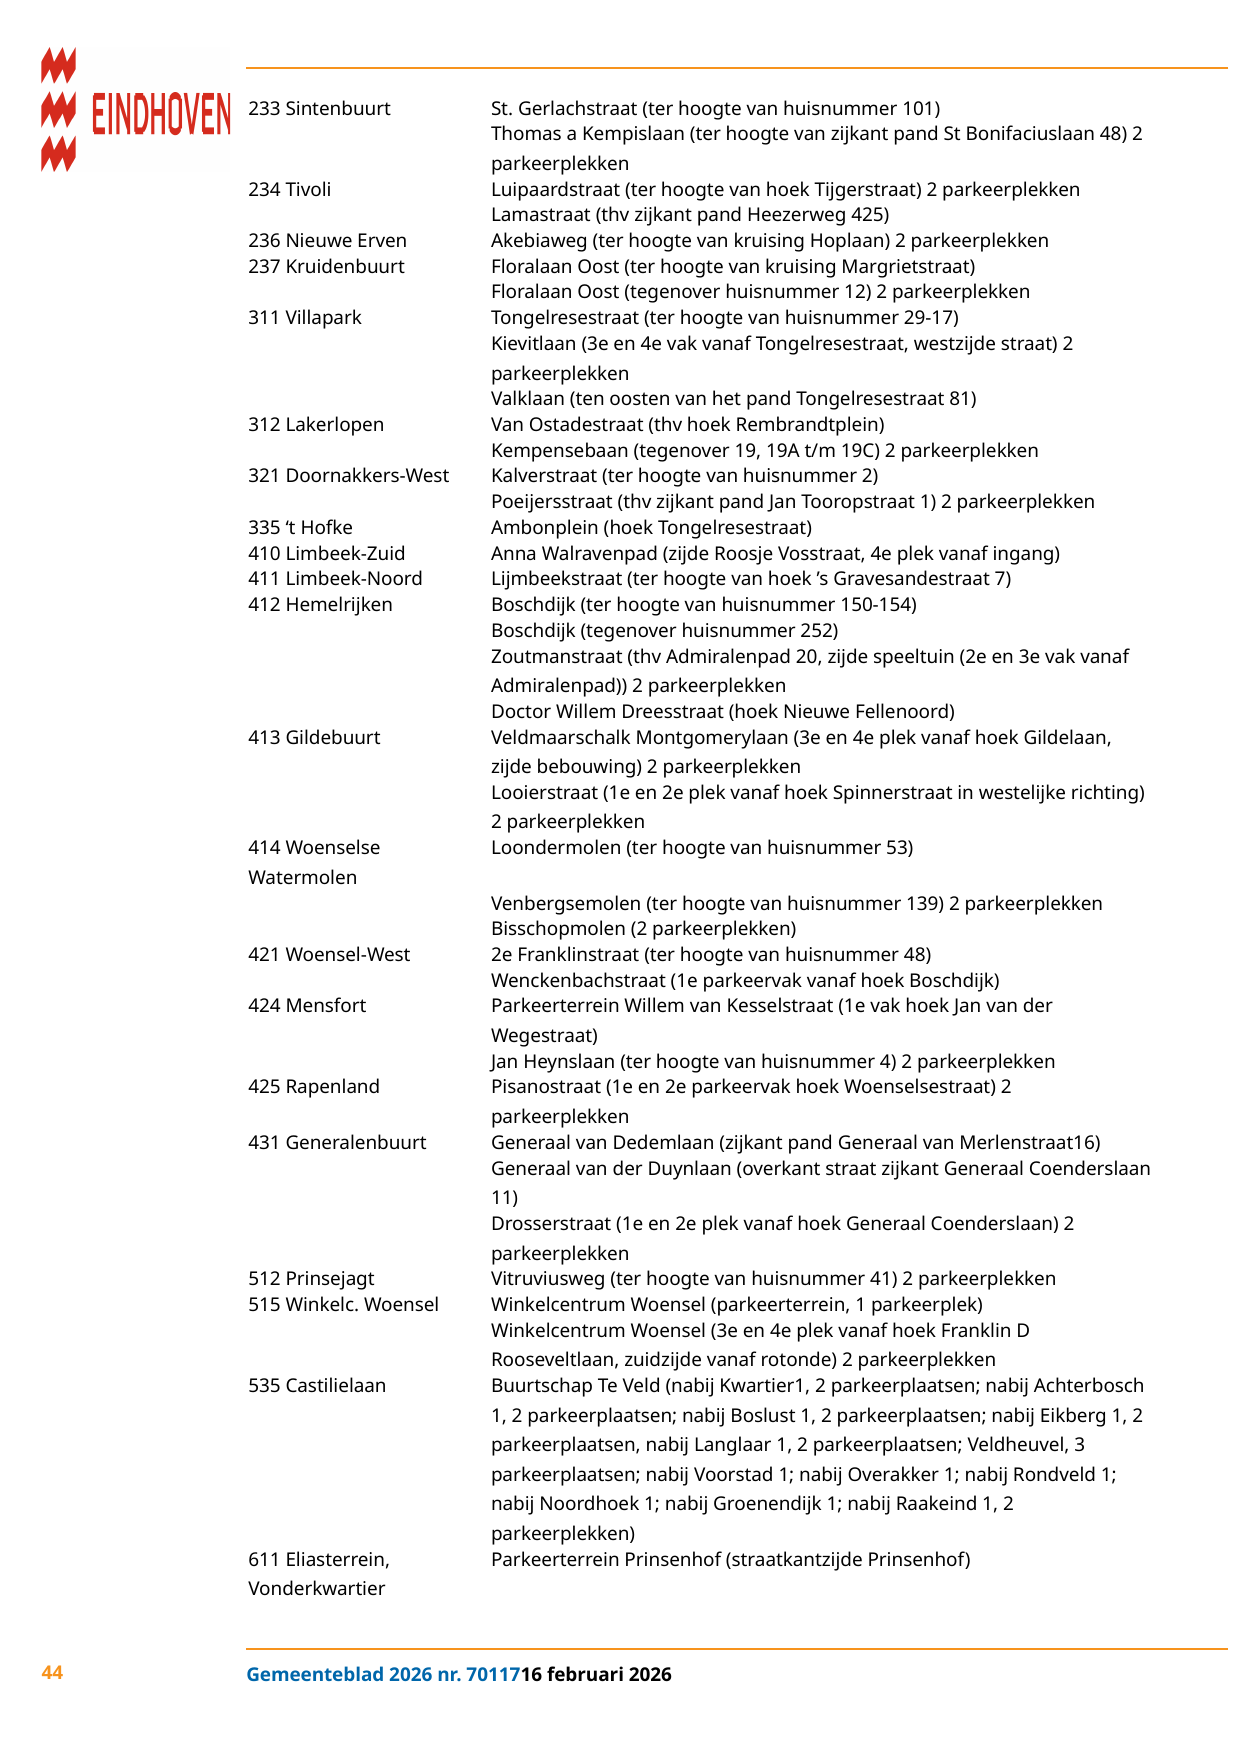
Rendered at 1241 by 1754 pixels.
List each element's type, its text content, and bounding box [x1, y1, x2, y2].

picture [41, 47, 231, 172]
table_cell Looierstraat (1e en 2e plek vanaf hoek Spinnerstraat in westelijke richting) 2 parkeerplekken [491, 779, 1152, 834]
table_cell St. Gerlachstraat (ter hoogte van huisnummer 101) [491, 95, 1152, 121]
table_cell Zoutmanstraat (thv Admiralenpad 20, zijde speeltuin (2e en 3e vak vanaf Admiralenpad)) 2 parkeerplekken [491, 643, 1152, 698]
table_cell Generaal van der Duynlaan (overkant straat zijkant Generaal Coenderslaan 11) [491, 1155, 1152, 1210]
table_cell [248, 643, 491, 698]
table_cell 512 Prinsejagt [248, 1265, 491, 1291]
table_cell Boschdijk (tegenover huisnummer 252) [491, 617, 1152, 643]
table_cell Luipaardstraat (ter hoogte van hoek Tijgerstraat) 2 parkeerplekken [491, 176, 1152, 202]
table_cell 413 Gildebuurt [248, 724, 491, 779]
table_cell Thomas a Kempislaan (ter hoogte van zijkant pand St Bonifaciuslaan 48) 2 parkeerplekken [491, 121, 1152, 176]
table_cell 515 Winkelc. Woensel [248, 1291, 491, 1317]
table_cell 424 Mensfort [248, 993, 491, 1048]
table_cell Ambonplein (hoek Tongelresestraat) [491, 514, 1152, 540]
table_cell [248, 890, 491, 916]
table_cell 411 Limbeek-Noord [248, 566, 491, 591]
table_cell Kievitlaan (3e en 4e vak vanaf Tongelresestraat, westzijde straat) 2 parkeerplekken [491, 330, 1152, 386]
table_cell Lamastraat (thv zijkant pand Heezerweg 425) [491, 202, 1152, 227]
table_cell 421 Woensel-West [248, 941, 491, 967]
table_cell 412 Hemelrijken [248, 591, 491, 617]
table_cell 321 Doornakkers-West [248, 463, 491, 488]
table_cell Kalverstraat (ter hoogte van huisnummer 2) [491, 463, 1152, 488]
table_cell Kempensebaan (tegenover 19, 19A t/m 19C) 2 parkeerplekken [491, 437, 1152, 463]
table_cell Bisschopmolen (2 parkeerplekken) [491, 916, 1152, 941]
table_cell 233 Sintenbuurt [248, 95, 491, 121]
table_cell Tongelresestraat (ter hoogte van huisnummer 29-17) [491, 305, 1152, 330]
table_cell [248, 121, 491, 176]
table_cell Loondermolen (ter hoogte van huisnummer 53) [491, 835, 1152, 890]
table_cell 535 Castilielaan [248, 1372, 491, 1546]
table_cell [248, 1210, 491, 1265]
table_cell Jan Heynslaan (ter hoogte van huisnummer 4) 2 parkeerplekken [491, 1048, 1152, 1074]
table_cell Pisanostraat (1e en 2e parkeervak hoek Woenselsestraat) 2 parkeerplekken [491, 1074, 1152, 1129]
table_cell Floralaan Oost (tegenover huisnummer 12) 2 parkeerplekken [491, 279, 1152, 304]
table_cell [248, 617, 491, 643]
table_cell 410 Limbeek-Zuid [248, 540, 491, 566]
table_cell Venbergsemolen (ter hoogte van huisnummer 139) 2 parkeerplekken [491, 890, 1152, 916]
table_cell Veldmaarschalk Montgomerylaan (3e en 4e plek vanaf hoek Gildelaan, zijde bebouwing) 2 parkeerplekken [491, 724, 1152, 779]
table_cell 312 Lakerlopen [248, 411, 491, 437]
table_cell Wenckenbachstraat (1e parkeervak vanaf hoek Boschdijk) [491, 967, 1152, 993]
table_cell [248, 330, 491, 386]
table_cell 611 Eliasterrein, Vonderkwartier [248, 1546, 491, 1601]
table_cell 431 Generalenbuurt [248, 1129, 491, 1155]
table_cell 311 Villapark [248, 305, 491, 330]
table_cell Drosserstraat (1e en 2e plek vanaf hoek Generaal Coenderslaan) 2 parkeerplekken [491, 1210, 1152, 1265]
table_cell 414 Woenselse Watermolen [248, 835, 491, 890]
table_cell [248, 698, 491, 724]
table_cell [248, 279, 491, 304]
table_cell [248, 1155, 491, 1210]
table_cell 335 ‘t Hofke [248, 514, 491, 540]
table_cell [248, 967, 491, 993]
table_cell Floralaan Oost (ter hoogte van kruising Margrietstraat) [491, 253, 1152, 279]
table_cell Parkeerterrein Willem van Kesselstraat (1e vak hoek Jan van der Wegestraat) [491, 993, 1152, 1048]
table_cell Boschdijk (ter hoogte van huisnummer 150-154) [491, 591, 1152, 617]
table_cell [248, 779, 491, 834]
table_cell [248, 489, 491, 514]
table_cell Parkeerterrein Prinsenhof (straatkantzijde Prinsenhof) [491, 1546, 1152, 1601]
table_cell Valklaan (ten oosten van het pand Tongelresestraat 81) [491, 386, 1152, 411]
table_cell Winkelcentrum Woensel (parkeerterrein, 1 parkeerplek) [491, 1291, 1152, 1317]
table_cell Lijmbeekstraat (ter hoogte van hoek ’s Gravesandestraat 7) [491, 566, 1152, 591]
table_cell Poeijersstraat (thv zijkant pand Jan Tooropstraat 1) 2 parkeerplekken [491, 489, 1152, 514]
table_cell 425 Rapenland [248, 1074, 491, 1129]
table_cell Akebiaweg (ter hoogte van kruising Hoplaan) 2 parkeerplekken [491, 227, 1152, 253]
table_cell [248, 202, 491, 227]
table_cell Winkelcentrum Woensel (3e en 4e plek vanaf hoek Franklin D Rooseveltlaan, zuidzijde vanaf rotonde) 2 parkeerplekken [491, 1317, 1152, 1372]
table_cell 2e Franklinstraat (ter hoogte van huisnummer 48) [491, 941, 1152, 967]
table_cell 234 Tivoli [248, 176, 491, 202]
table_cell [248, 1317, 491, 1372]
table_cell [248, 386, 491, 411]
table_cell 236 Nieuwe Erven [248, 227, 491, 253]
table_cell Generaal van Dedemlaan (zijkant pand Generaal van Merlenstraat16) [491, 1129, 1152, 1155]
table_cell Doctor Willem Dreesstraat (hoek Nieuwe Fellenoord) [491, 698, 1152, 724]
table_cell 237 Kruidenbuurt [248, 253, 491, 279]
table_cell [248, 1048, 491, 1074]
table_cell Van Ostadestraat (thv hoek Rembrandtplein) [491, 411, 1152, 437]
table_cell Buurtschap Te Veld (nabij Kwartier1, 2 parkeerplaatsen; nabij Achterbosch 1, 2 parkeerplaatsen; nabij Boslust 1, 2 parkeerplaatsen; nabij Eikberg 1, 2 parkeerplaatsen, nabij Langlaar 1, 2 parkeerplaatsen; Veldheuvel, 3 parkeerplaatsen; nabij Voorstad 1; nabij Overakker 1; nabij Rondveld 1; nabij Noordhoek 1; nabij Groenendijk 1; nabij Raakeind 1, 2 parkeerplekken) [491, 1372, 1152, 1546]
table_cell Anna Walravenpad (zijde Roosje Vosstraat, 4e plek vanaf ingang) [491, 540, 1152, 566]
table_cell Vitruviusweg (ter hoogte van huisnummer 41) 2 parkeerplekken [491, 1265, 1152, 1291]
table_cell [248, 437, 491, 463]
table_cell [248, 916, 491, 941]
